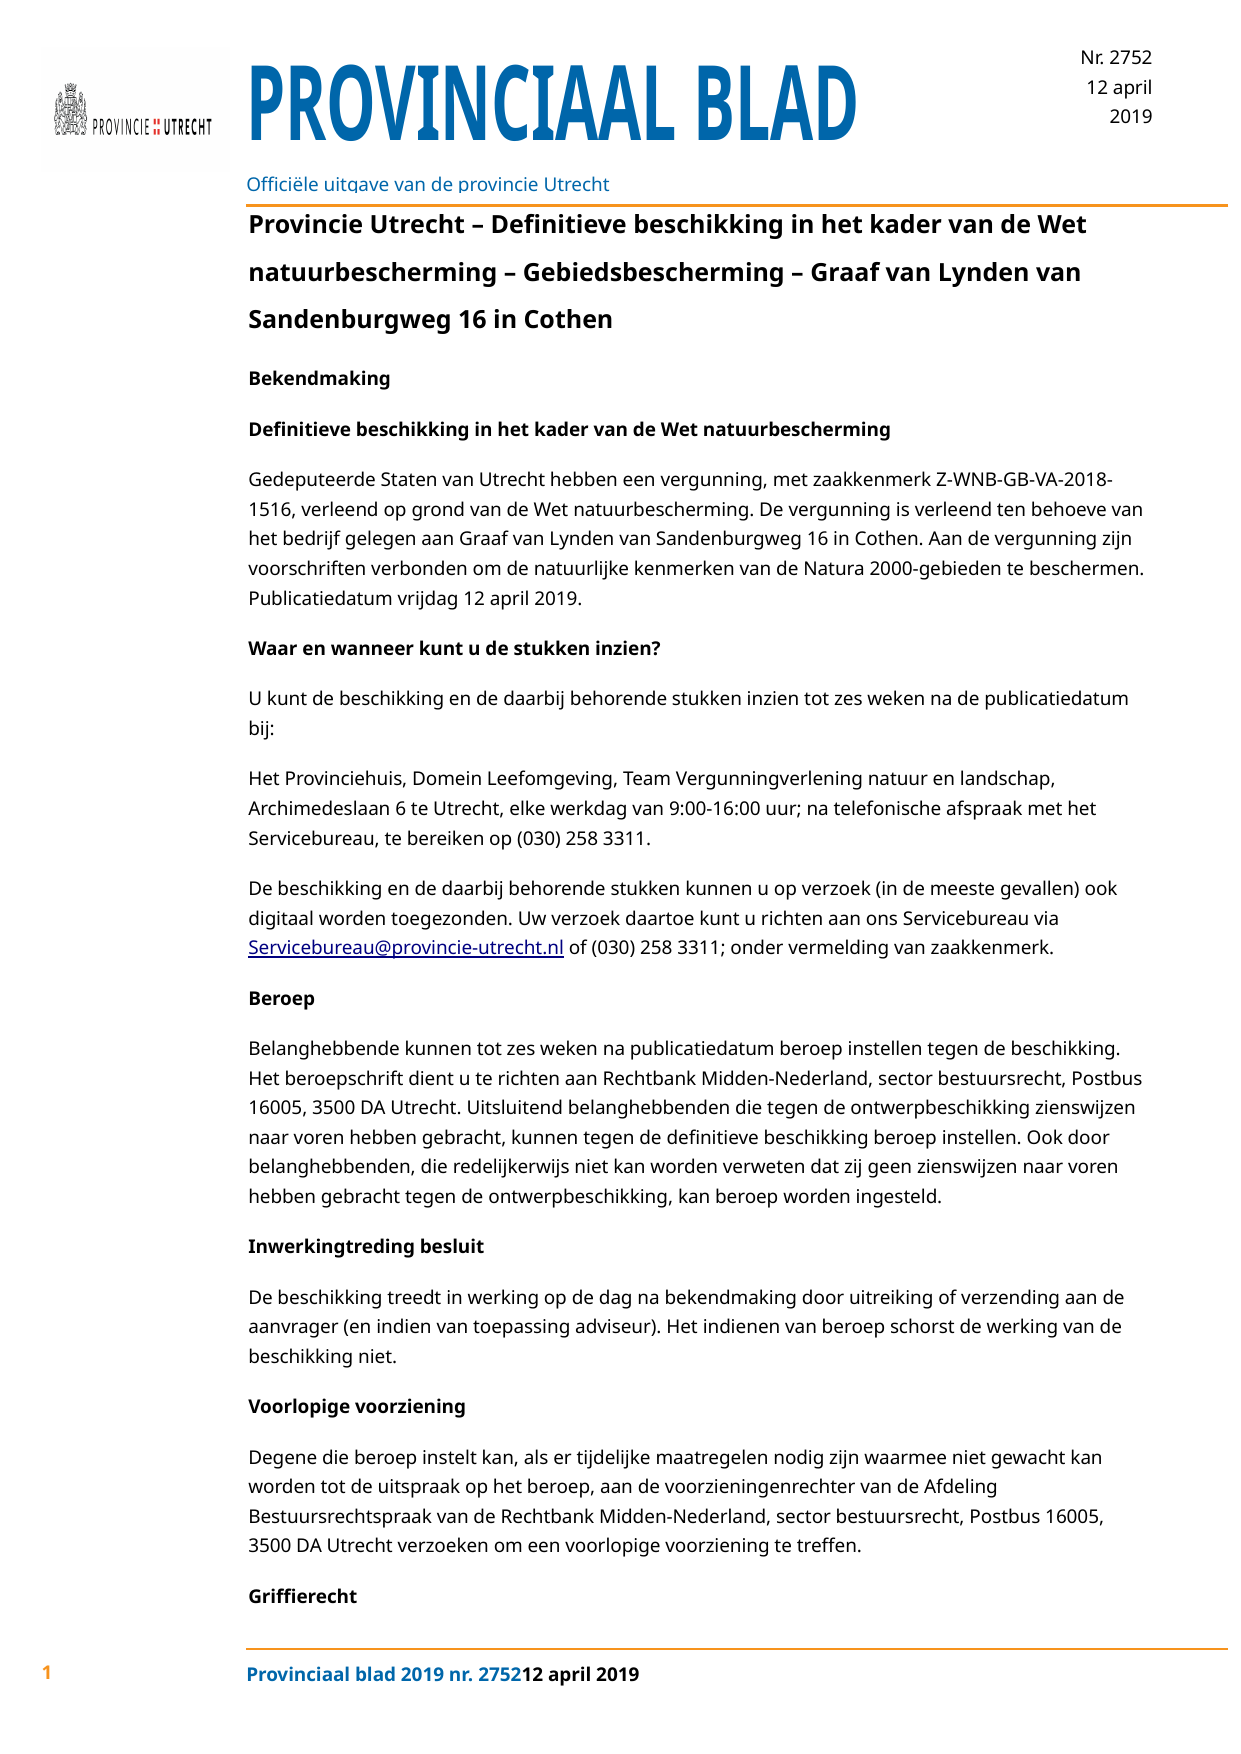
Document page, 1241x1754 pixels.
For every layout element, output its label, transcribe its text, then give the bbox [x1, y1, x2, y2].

text Waar en wanneer kunt u de stukken inzien? [248, 635, 1152, 661]
text Beroep [248, 985, 1152, 1010]
text Het Provinciehuis, Domein Leefomgeving, Team Vergunningverlening natuur en landschap, Archimedeslaan 6 te Utrecht, elke werkdag van 9:00-16:00 uur; na telefonische afspraak met het Servicebureau, te bereiken op (030) 258 3311. [248, 766, 1152, 850]
text Bekendmaking [248, 366, 1152, 391]
text Provincie Utrecht – Definitieve beschikking in het kader van de Wet natuurbescherming – Gebiedsbescherming – Graaf van Lynden van Sandenburgweg 16 in Cothen [248, 207, 1152, 336]
text Gedeputeerde Staten van Utrecht hebben een vergunning, met zaakkenmerk Z-WNB-GB-VA-2018-1516, verleend op grond van de Wet natuurbescherming. De vergunning is verleend ten behoeve van het bedrijf gelegen aan Graaf van Lynden van Sandenburgweg 16 in Cothen. Aan de vergunning zijn voorschriften verbonden om de natuurlijke kenmerken van de Natura 2000-gebieden te beschermen. Publicatiedatum vrijdag 12 april 2019. [248, 466, 1152, 610]
text De beschikking treedt in werking op de dag na bekendmaking door uitreiking of verzending aan de aanvrager (en indien van toepassing adviseur). Het indienen van beroep schorst de werking van de beschikking niet. [248, 1284, 1152, 1369]
text Degene die beroep instelt kan, als er tijdelijke maatregelen nodig zijn waarmee niet gewacht kan worden tot de uitspraak op het beroep, aan de voorzieningenrechter van de Afdeling Bestuursrechtspraak van de Rechtbank Midden-Nederland, sector bestuursrecht, Postbus 16005, 3500 DA Utrecht verzoeken om een voorlopige voorziening te treffen. [248, 1444, 1152, 1558]
text Belanghebbende kunnen tot zes weken na publicatiedatum beroep instellen tegen de beschikking. Het beroepschrift dient u te richten aan Rechtbank Midden-Nederland, sector bestuursrecht, Postbus 16005, 3500 DA Utrecht. Uitsluitend belanghebbenden die tegen de ontwerpbeschikking zienswijzen naar voren hebben gebracht, kunnen tegen de definitieve beschikking beroep instellen. Ook door belanghebbenden, die redelijkerwijs niet kan worden verweten dat zij geen zienswijzen naar voren hebben gebracht tegen de ontwerpbeschikking, kan beroep worden ingesteld. [248, 1035, 1152, 1209]
picture [41, 47, 231, 172]
text Definitieve beschikking in het kader van de Wet natuurbescherming [248, 416, 1152, 442]
text Inwerkingtreding besluit [248, 1233, 1152, 1259]
text Voorlopige voorziening [248, 1393, 1152, 1419]
text Griffierecht [248, 1583, 1152, 1609]
text U kunt de beschikking en de daarbij behorende stukken inzien tot zes weken na de publicatiedatum bij: [248, 686, 1152, 741]
text De beschikking en de daarbij behorende stukken kunnen u op verzoek (in de meeste gevallen) ook digitaal worden toegezonden. Uw verzoek daartoe kunt u richten aan ons Servicebureau via Servicebureau@provincie-utrecht.nl of (030) 258 3311; onder vermelding van zaakkenmerk. [248, 875, 1152, 960]
